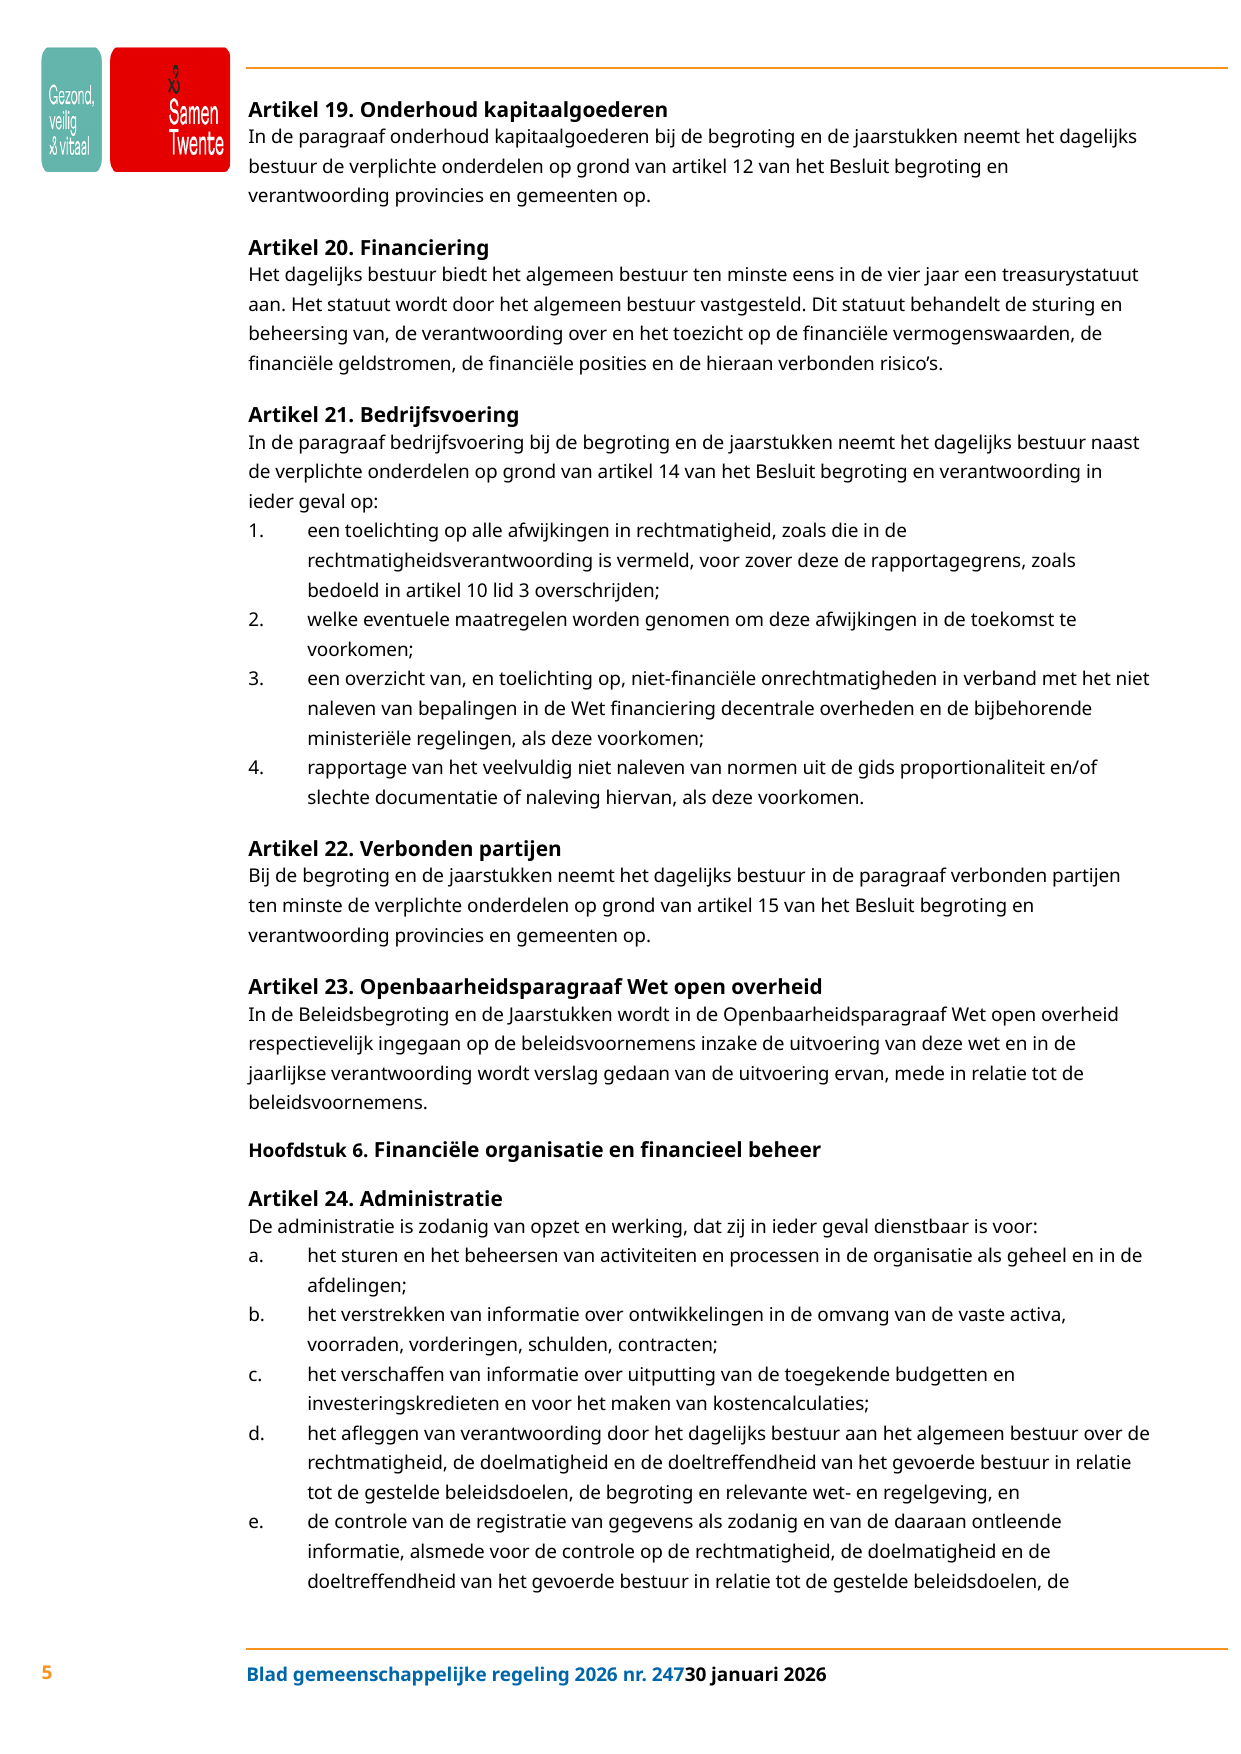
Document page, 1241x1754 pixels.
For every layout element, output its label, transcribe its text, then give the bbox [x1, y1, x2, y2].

picture [41, 47, 231, 172]
list de controle van de registratie van gegevens als zodanig en van de daaraan ontleende informatie, alsmede voor de controle op de rechtmatigheid, de doelmatigheid en de doeltreffendheid van het gevoerde bestuur in relatie tot de gestelde beleidsdoelen, de [248, 1509, 1152, 1593]
text In de paragraaf onderhoud kapitaalgoederen bij de begroting en de jaarstukken neemt het dagelijks bestuur de verplichte onderdelen op grond van artikel 12 van het Besluit begroting en verantwoording provincies en gemeenten op. [248, 123, 1152, 208]
list rapportage van het veelvuldig niet naleven van normen uit de gids proportionaliteit en/of slechte documentatie of naleving hiervan, als deze voorkomen. [248, 754, 1152, 809]
text In de Beleidsbegroting en de Jaarstukken wordt in de Openbaarheidsparagraaf Wet open overheid respectievelijk ingegaan op de beleidsvoornemens inzake de uitvoering van deze wet en in de jaarlijkse verantwoording wordt verslag gedaan van de uitvoering ervan, mede in relatie tot de beleidsvoornemens. [248, 1001, 1152, 1115]
list het afleggen van verantwoording door het dagelijks bestuur aan het algemeen bestuur over de rechtmatigheid, de doelmatigheid en de doeltreffendheid van het gevoerde bestuur in relatie tot de gestelde beleidsdoelen, de begroting en relevante wet- en regelgeving, en [248, 1420, 1152, 1505]
text Artikel 22. Verbonden partijen [248, 834, 1152, 863]
list het verstrekken van informatie over ontwikkelingen in de omvang van de vaste activa, voorraden, vorderingen, schulden, contracten; [248, 1302, 1152, 1357]
list een overzicht van, en toelichting op, niet-financiële onrechtmatigheden in verband met het niet naleven van bepalingen in de Wet financiering decentrale overheden en de bijbehorende ministeriële regelingen, als deze voorkomen; [248, 666, 1152, 750]
list welke eventuele maatregelen worden genomen om deze afwijkingen in de toekomst te voorkomen; [248, 606, 1152, 662]
list het verschaffen van informatie over uitputting van de toegekende budgetten en investeringskredieten en voor het maken van kostencalculaties; [248, 1361, 1152, 1416]
list het sturen en het beheersen van activiteiten en processen in de organisatie als geheel en in de afdelingen; [248, 1242, 1152, 1298]
list een toelichting op alle afwijkingen in rechtmatigheid, zoals die in de rechtmatigheidsverantwoording is vermeld, voor zover deze de rapportagegrens, zoals bedoeld in artikel 10 lid 3 overschrijden; [248, 518, 1152, 602]
text Het dagelijks bestuur biedt het algemeen bestuur ten minste eens in de vier jaar een treasurystatuut aan. Het statuut wordt door het algemeen bestuur vastgesteld. Dit statuut behandelt de sturing en beheersing van, de verantwoording over en het toezicht op de financiële vermogenswaarden, de financiële geldstromen, de financiële posities en de hieraan verbonden risico’s. [248, 261, 1152, 376]
text Artikel 20. Financiering [248, 233, 1152, 261]
text Hoofdstuk 6. Financiële organisatie en financieel beheer [248, 1135, 1152, 1163]
text Artikel 21. Bedrijfsvoering [248, 400, 1152, 429]
text Artikel 19. Onderhoud kapitaalgoederen [248, 95, 1152, 123]
text Artikel 24. Administratie [248, 1184, 1152, 1213]
text In de paragraaf bedrijfsvoering bij de begroting en de jaarstukken neemt het dagelijks bestuur naast de verplichte onderdelen op grond van artikel 14 van het Besluit begroting en verantwoording in ieder geval op: [248, 429, 1152, 514]
text Artikel 23. Openbaarheidsparagraaf Wet open overheid [248, 972, 1152, 1001]
text Bij de begroting en de jaarstukken neemt het dagelijks bestuur in de paragraaf verbonden partijen ten minste de verplichte onderdelen op grond van artikel 15 van het Besluit begroting en verantwoording provincies en gemeenten op. [248, 863, 1152, 948]
text De administratie is zodanig van opzet en werking, dat zij in ieder geval dienstbaar is voor: [248, 1213, 1152, 1238]
